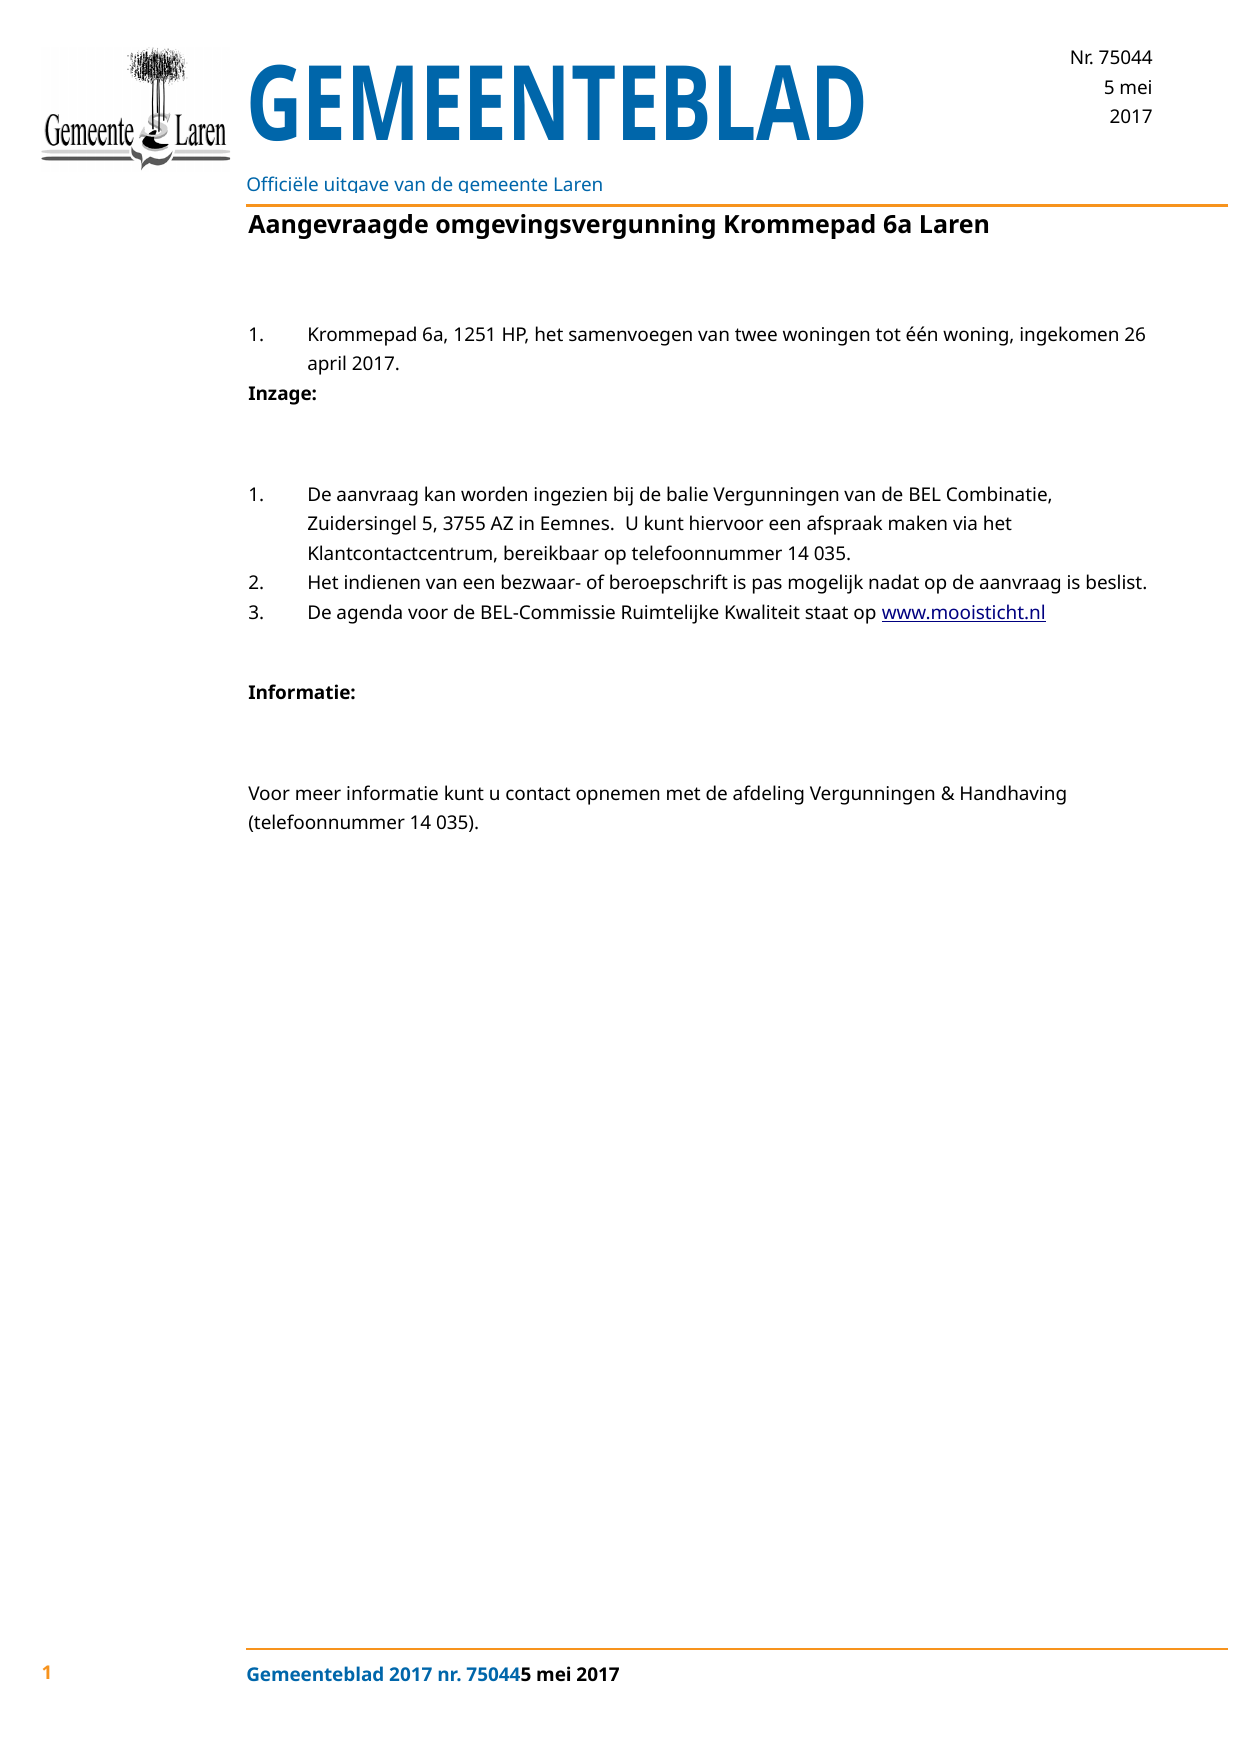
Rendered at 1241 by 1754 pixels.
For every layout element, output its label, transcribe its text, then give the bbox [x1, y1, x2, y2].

text Voor meer informatie kunt u contact opnemen met de afdeling Vergunningen & Handhaving (telefoonnummer 14 035). [248, 780, 1152, 835]
list Krommepad 6a, 1251 HP, het samenvoegen van twee woningen tot één woning, ingekomen 26 april 2017. [248, 321, 1152, 376]
list De agenda voor de BEL-Commissie Ruimtelijke Kwaliteit staat op www.mooisticht.nl [248, 599, 1152, 625]
picture [41, 47, 231, 172]
text Informatie: [248, 679, 1152, 705]
list De aanvraag kan worden ingezien bij de balie Vergunningen van de BEL Combinatie, Zuidersingel 5, 3755 AZ in Eemnes. U kunt hiervoor een afspraak maken via het Klantcontactcentrum, bereikbaar op telefoonnummer 14 035. [248, 481, 1152, 566]
text Aangevraagde omgevingsvergunning Krommepad 6a Laren [248, 207, 1152, 241]
text Inzage: [248, 380, 1152, 406]
list Het indienen van een bezwaar- of beroepschrift is pas mogelijk nadat op de aanvraag is beslist. [248, 569, 1152, 595]
